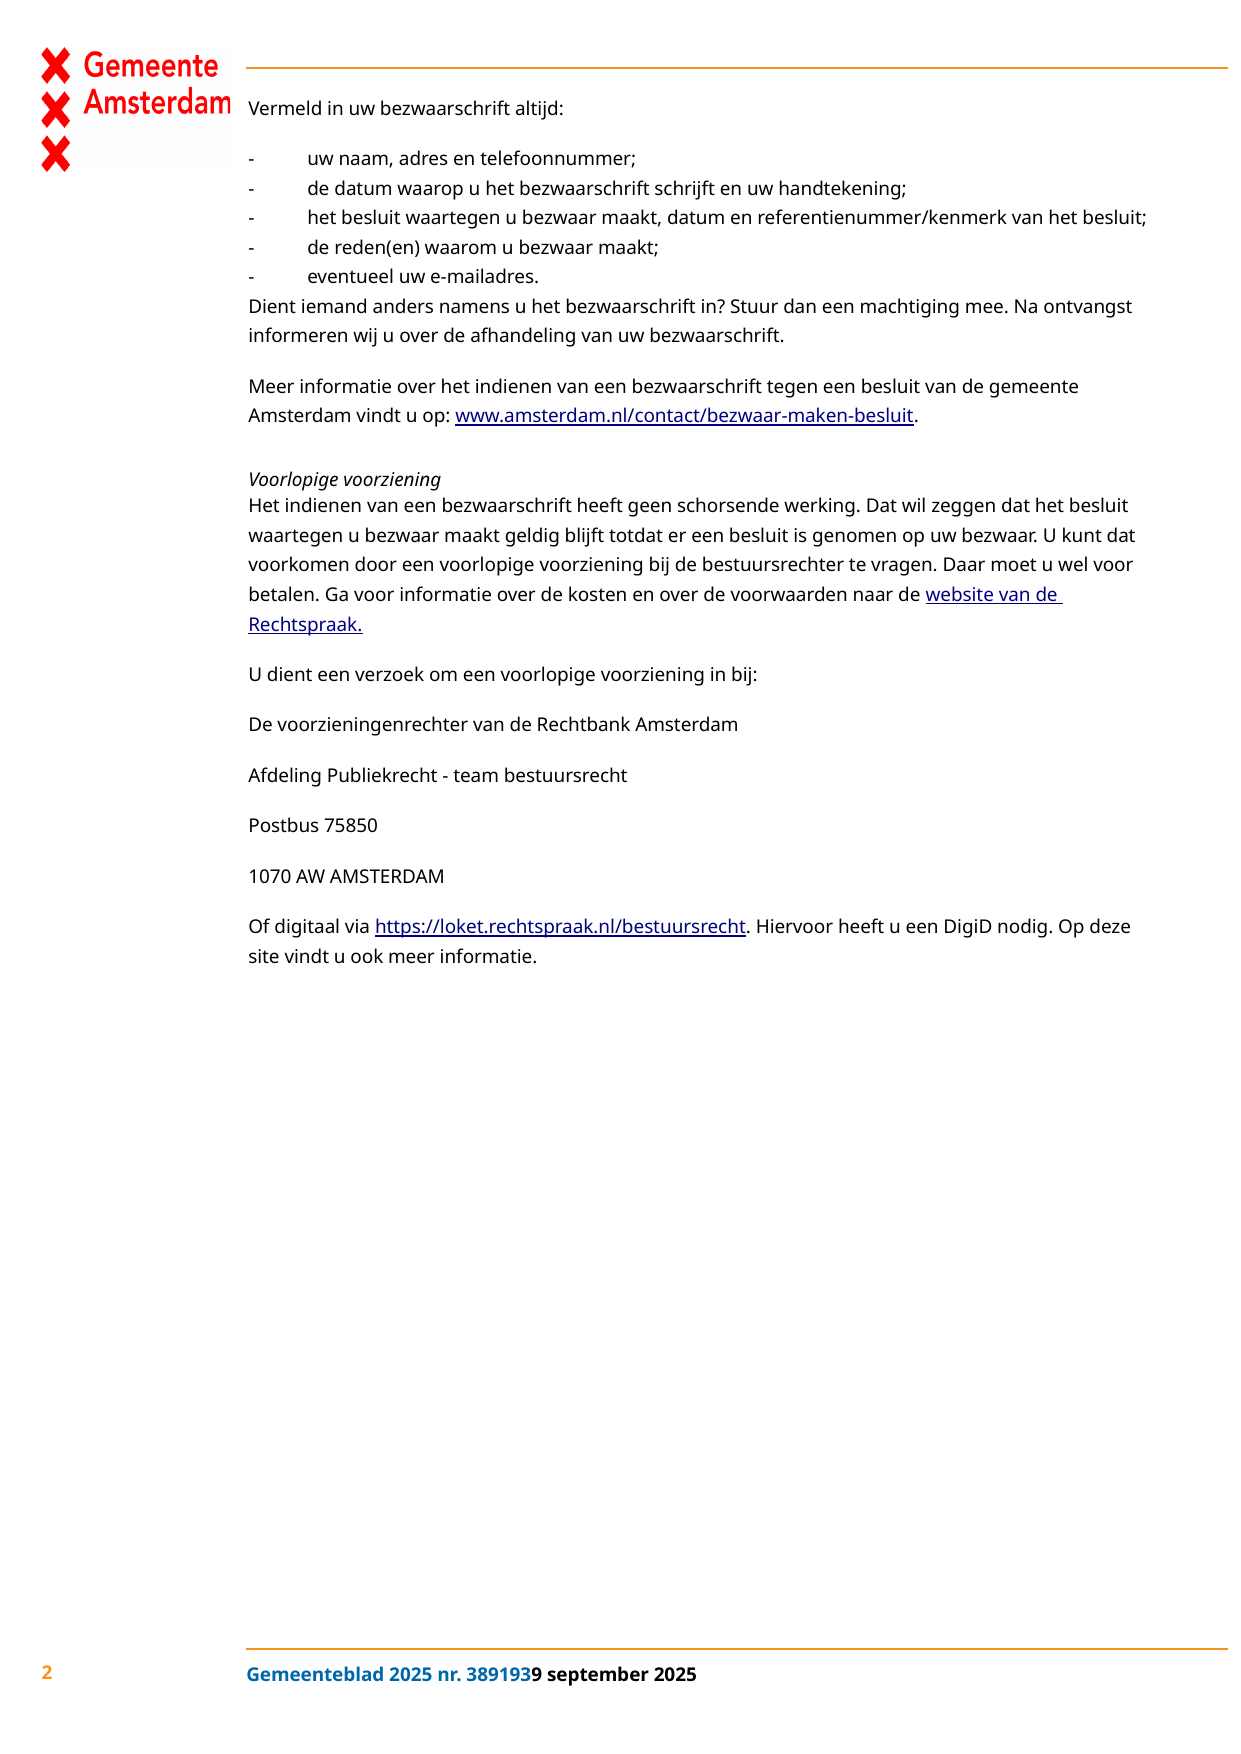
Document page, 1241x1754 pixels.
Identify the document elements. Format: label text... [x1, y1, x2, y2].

list het besluit waartegen u bezwaar maakt, datum en referentienummer/kenmerk van het besluit; [248, 204, 1152, 230]
list eventueel uw e-mailadres. [248, 263, 1152, 289]
list de reden(en) waarom u bezwaar maakt; [248, 234, 1152, 260]
text U dient een verzoek om een voorlopige voorziening in bij: [248, 661, 1152, 687]
list uw naam, adres en telefoonnummer; [248, 145, 1152, 171]
text Of digitaal via https://loket.rechtspraak.nl/bestuursrecht. Hiervoor heeft u een DigiD nodig. Op deze site vindt u ook meer informatie. [248, 913, 1152, 968]
text De voorzieningenrechter van de Rechtbank Amsterdam [248, 712, 1152, 737]
text Afdeling Publiekrecht - team bestuursrecht [248, 762, 1152, 788]
text Postbus 75850 [248, 812, 1152, 838]
text Voorlopige voorziening [248, 467, 1152, 492]
text Dient iemand anders namens u het bezwaarschrift in? Stuur dan een machtiging mee. Na ontvangst informeren wij u over de afhandeling van uw bezwaarschrift. [248, 293, 1152, 348]
text Meer informatie over het indienen van een bezwaarschrift tegen een besluit van de gemeente Amsterdam vindt u op: www.amsterdam.nl/contact/bezwaar-maken-besluit. [248, 373, 1152, 428]
picture [41, 47, 231, 172]
text Het indienen van een bezwaarschrift heeft geen schorsende werking. Dat wil zeggen dat het besluit waartegen u bezwaar maakt geldig blijft totdat er een besluit is genomen op uw bezwaar. U kunt dat voorkomen door een voorlopige voorziening bij de bestuursrechter te vragen. Daar moet u wel voor betalen. Ga voor informatie over de kosten en over de voorwaarden naar de website van de Rechtspraak. [248, 492, 1152, 636]
text 1070 AW AMSTERDAM [248, 863, 1152, 888]
list de datum waarop u het bezwaarschrift schrijft en uw handtekening; [248, 175, 1152, 201]
text Vermeld in uw bezwaarschrift altijd: [248, 95, 1152, 121]
